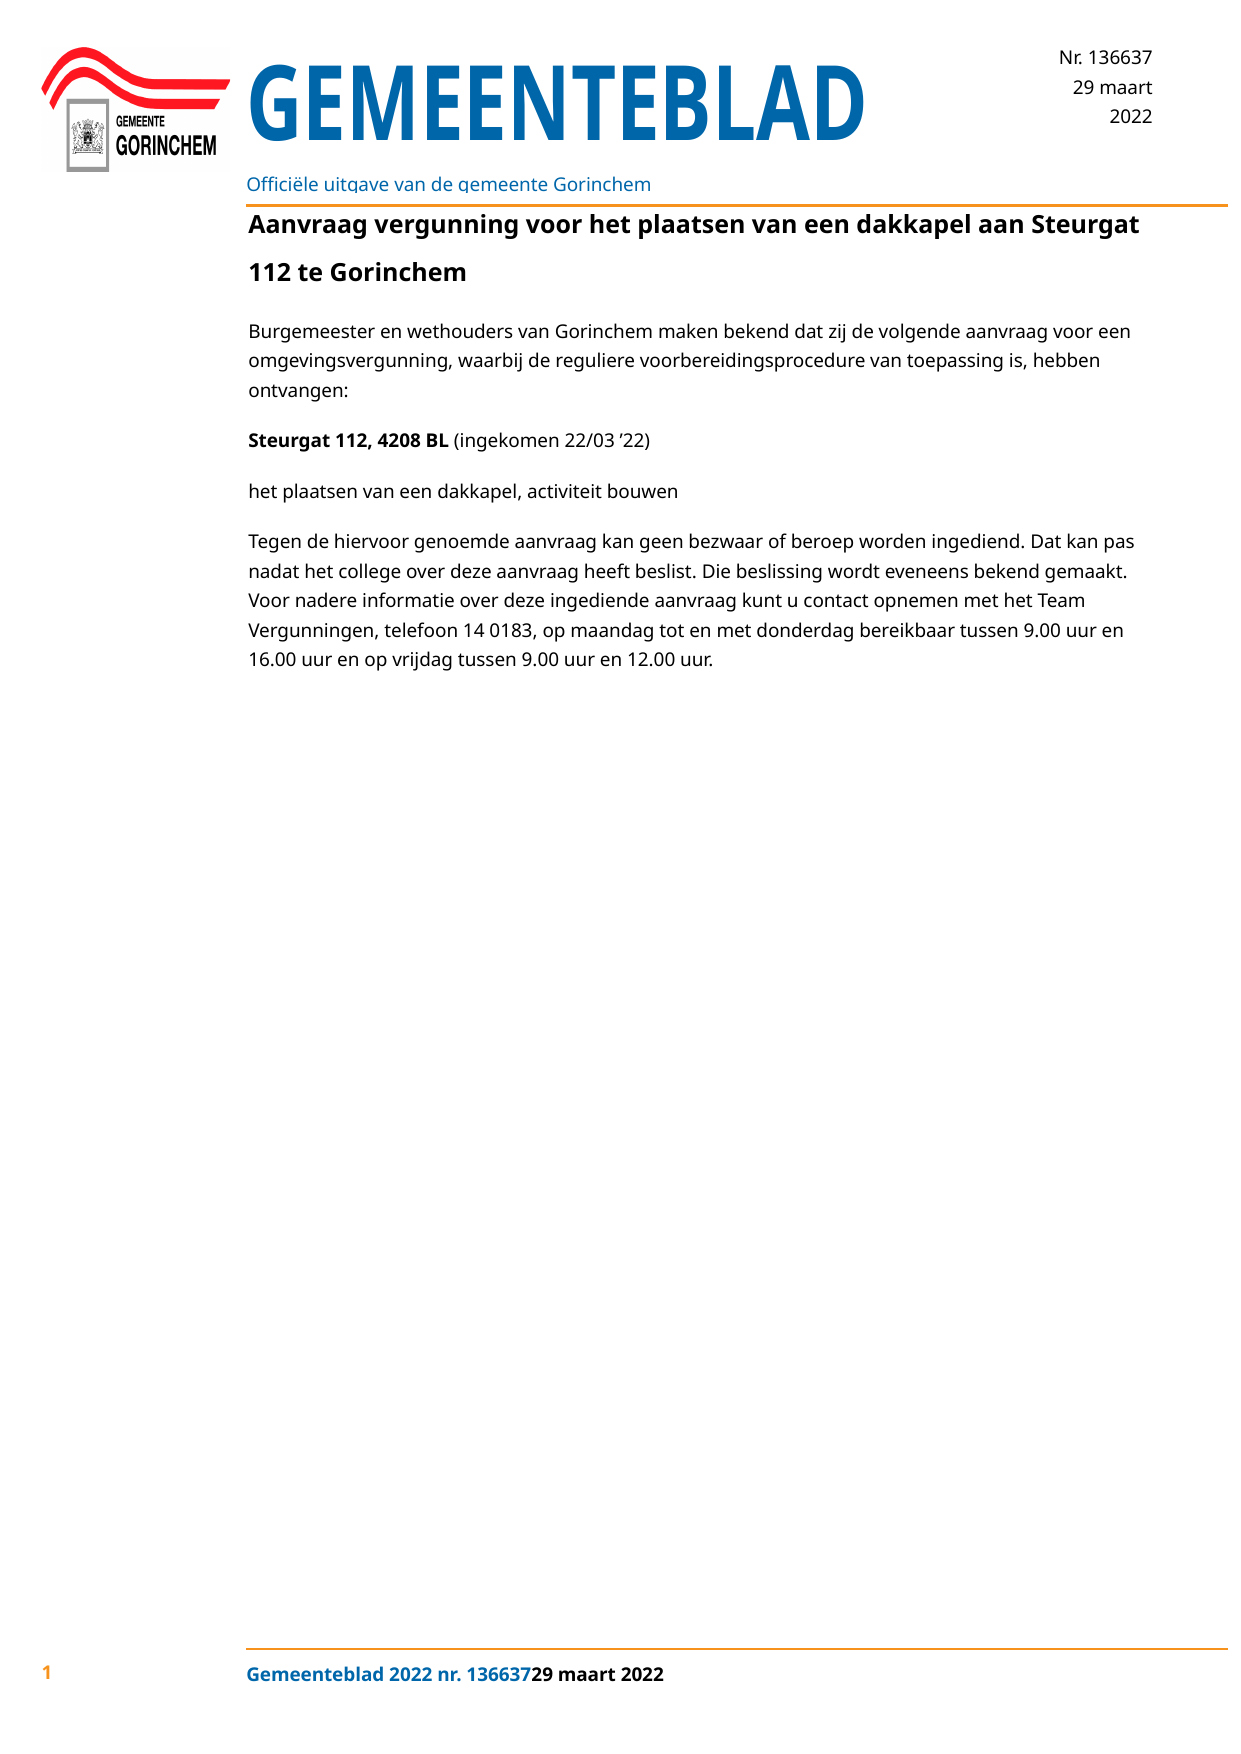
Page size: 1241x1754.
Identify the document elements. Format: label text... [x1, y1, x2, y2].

picture [41, 47, 231, 172]
text het plaatsen van een dakkapel, activiteit bouwen [248, 478, 1152, 504]
text Tegen de hiervoor genoemde aanvraag kan geen bezwaar of beroep worden ingediend. Dat kan pas nadat het college over deze aanvraag heeft beslist. Die beslissing wordt eveneens bekend gemaakt. Voor nadere informatie over deze ingediende aanvraag kunt u contact opnemen met het Team Vergunningen, telefoon 14 0183, op maandag tot en met donderdag bereikbaar tussen 9.00 uur en 16.00 uur en op vrijdag tussen 9.00 uur en 12.00 uur. [248, 528, 1152, 672]
text Aanvraag vergunning voor het plaatsen van een dakkapel aan Steurgat 112 te Gorinchem [248, 207, 1152, 288]
text Burgemeester en wethouders van Gorinchem maken bekend dat zij de volgende aanvraag voor een omgevingsvergunning, waarbij de reguliere voorbereidingsprocedure van toepassing is, hebben ontvangen: [248, 318, 1152, 403]
text Steurgat 112, 4208 BL (ingekomen 22/03 ’22) [248, 427, 1152, 453]
